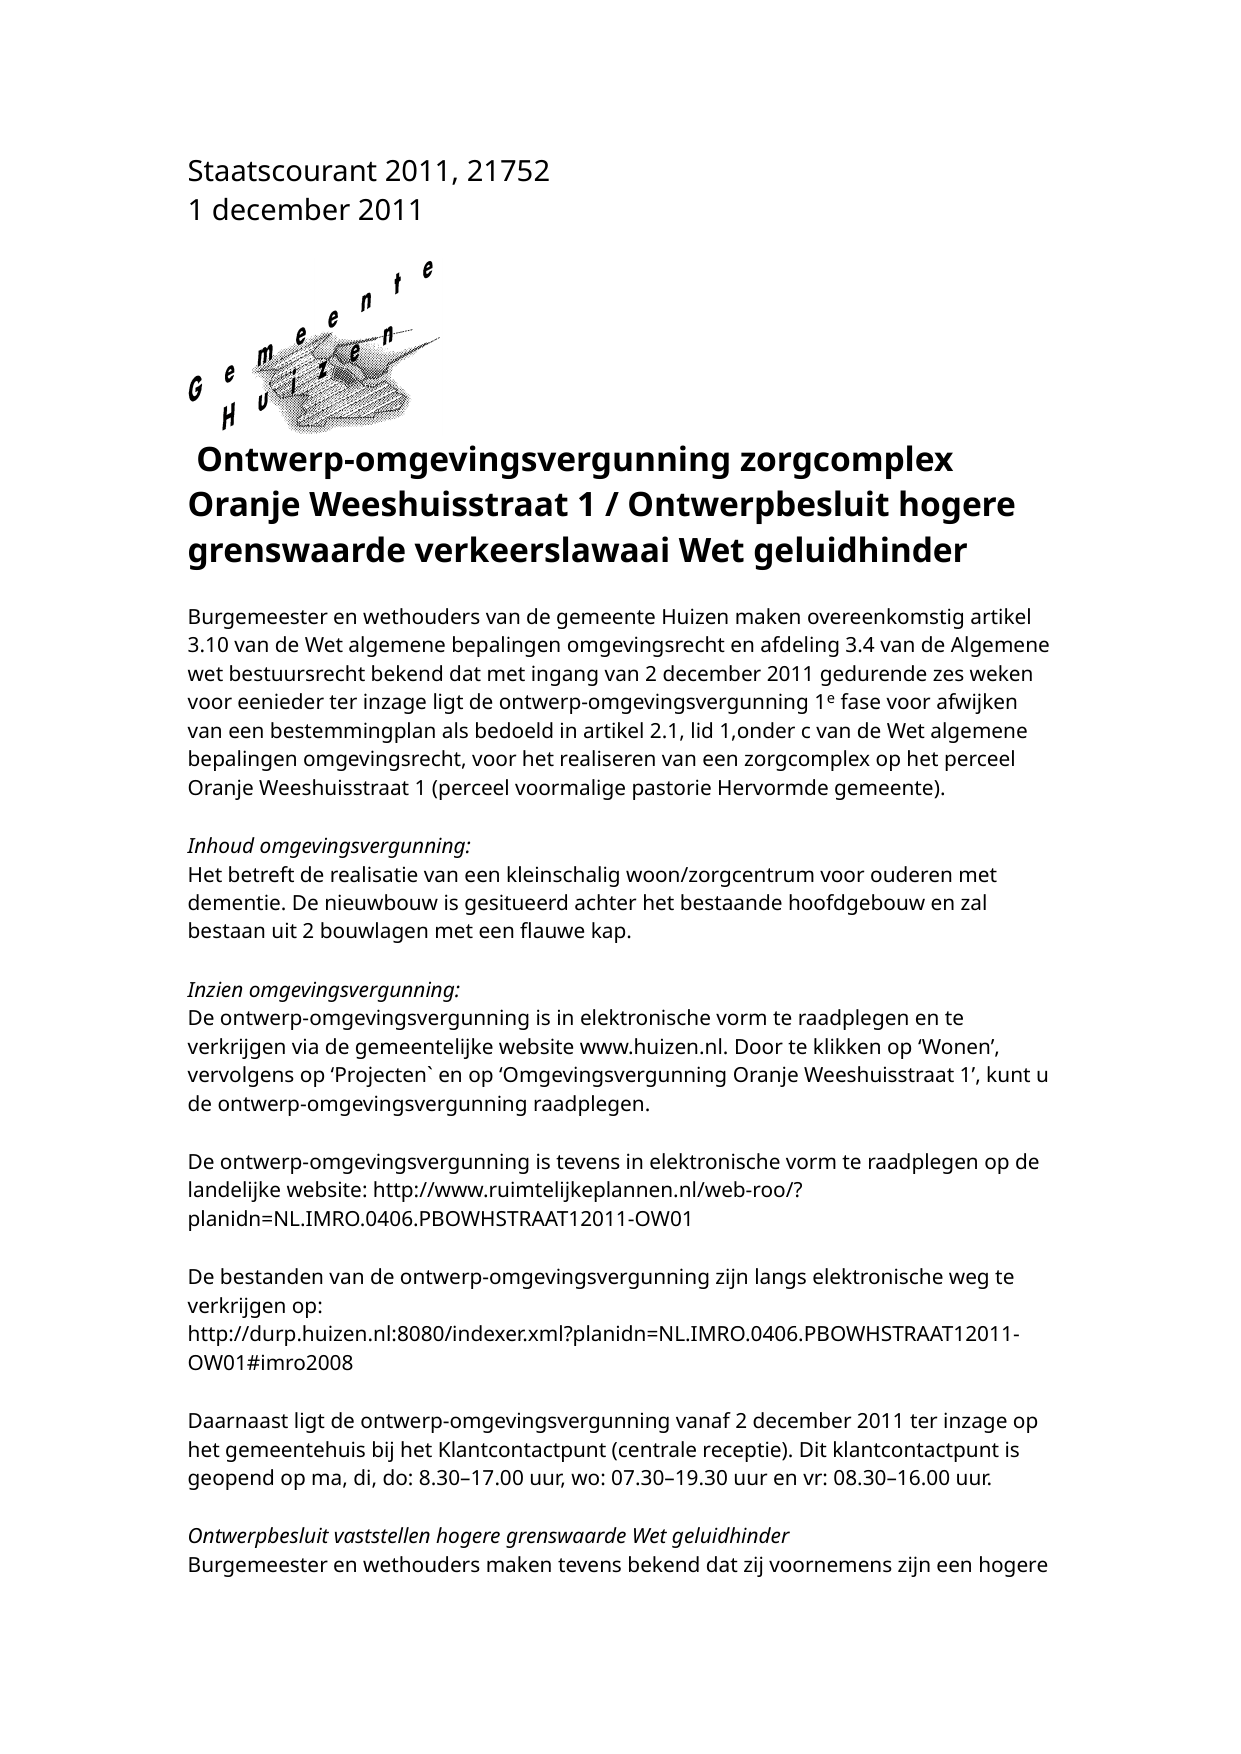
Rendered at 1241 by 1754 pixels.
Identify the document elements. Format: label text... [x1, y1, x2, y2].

text 1 december 2011 [187, 190, 1053, 229]
text De ontwerp-omgevingsvergunning is tevens in elektronische vorm te raadplegen op de landelijke website: http://www.ruimtelijkeplannen.nl/web-roo/?planidn=NL.IMRO.0406.PBOWHSTRAAT12011-OW01 [187, 1147, 1053, 1232]
text Inzien omgevingsvergunning: [187, 975, 1053, 1003]
text Burgemeester en wethouders van de gemeente Huizen maken overeenkomstig artikel 3.10 van de Wet algemene bepalingen omgevingsrecht en afdeling 3.4 van de Algemene wet bestuursrecht bekend dat met ingang van 2 december 2011 gedurende zes weken voor eenieder ter inzage ligt de ontwerp-omgevingsvergunning 1e fase voor afwijken van een bestemmingplan als bedoeld in artikel 2.1, lid 1,onder c van de Wet algemene bepalingen omgevingsrecht, voor het realiseren van een zorgcomplex op het perceel Oranje Weeshuisstraat 1 (perceel voormalige pastorie Hervormde gemeente). [187, 602, 1053, 801]
text De bestanden van de ontwerp-omgevingsvergunning zijn langs elektronische weg te verkrijgen op: [187, 1262, 1053, 1319]
text Burgemeester en wethouders maken tevens bekend dat zij voornemens zijn een hogere [187, 1550, 1053, 1578]
text Staatscourant 2011, 21752 [187, 150, 1053, 190]
text Ontwerpbesluit vaststellen hogere grenswaarde Wet geluidhinder [187, 1522, 1053, 1550]
text http://durp.huizen.nl:8080/indexer.xml?planidn=NL.IMRO.0406.PBOWHSTRAAT12011-OW01#imro2008 [187, 1319, 1053, 1376]
text Inhoud omgevingsvergunning: [187, 831, 1053, 860]
subtitle Ontwerp-omgevingsvergunning zorgcomplex Oranje Weeshuisstraat 1 / Ontwerpbesluit hogere grenswaarde verkeerslawaai Wet geluidhinder [187, 271, 1053, 572]
text Het betreft de realisatie van een kleinschalig woon/zorgcentrum voor ouderen met dementie. De nieuwbouw is gesitueerd achter het bestaande hoofdgebouw en zal bestaan uit 2 bouwlagen met een flauwe kap. [187, 860, 1053, 945]
text Daarnaast ligt de ontwerp-omgevingsvergunning vanaf 2 december 2011 ter inzage op het gemeentehuis bij het Klantcontactpunt (centrale receptie). Dit klantcontactpunt is geopend op ma, di, do: 8.30–17.00 uur, wo: 07.30–19.30 uur en vr: 08.30–16.00 uur. [187, 1406, 1053, 1492]
picture [187, 258, 443, 436]
text De ontwerp-omgevingsvergunning is in elektronische vorm te raadplegen en te verkrijgen via de gemeentelijke website www.huizen.nl. Door te klikken op ‘Wonen’, vervolgens op ‘Projecten` en op ‘Omgevingsvergunning Oranje Weeshuisstraat 1’, kunt u de ontwerp-omgevingsvergunning raadplegen. [187, 1003, 1053, 1117]
